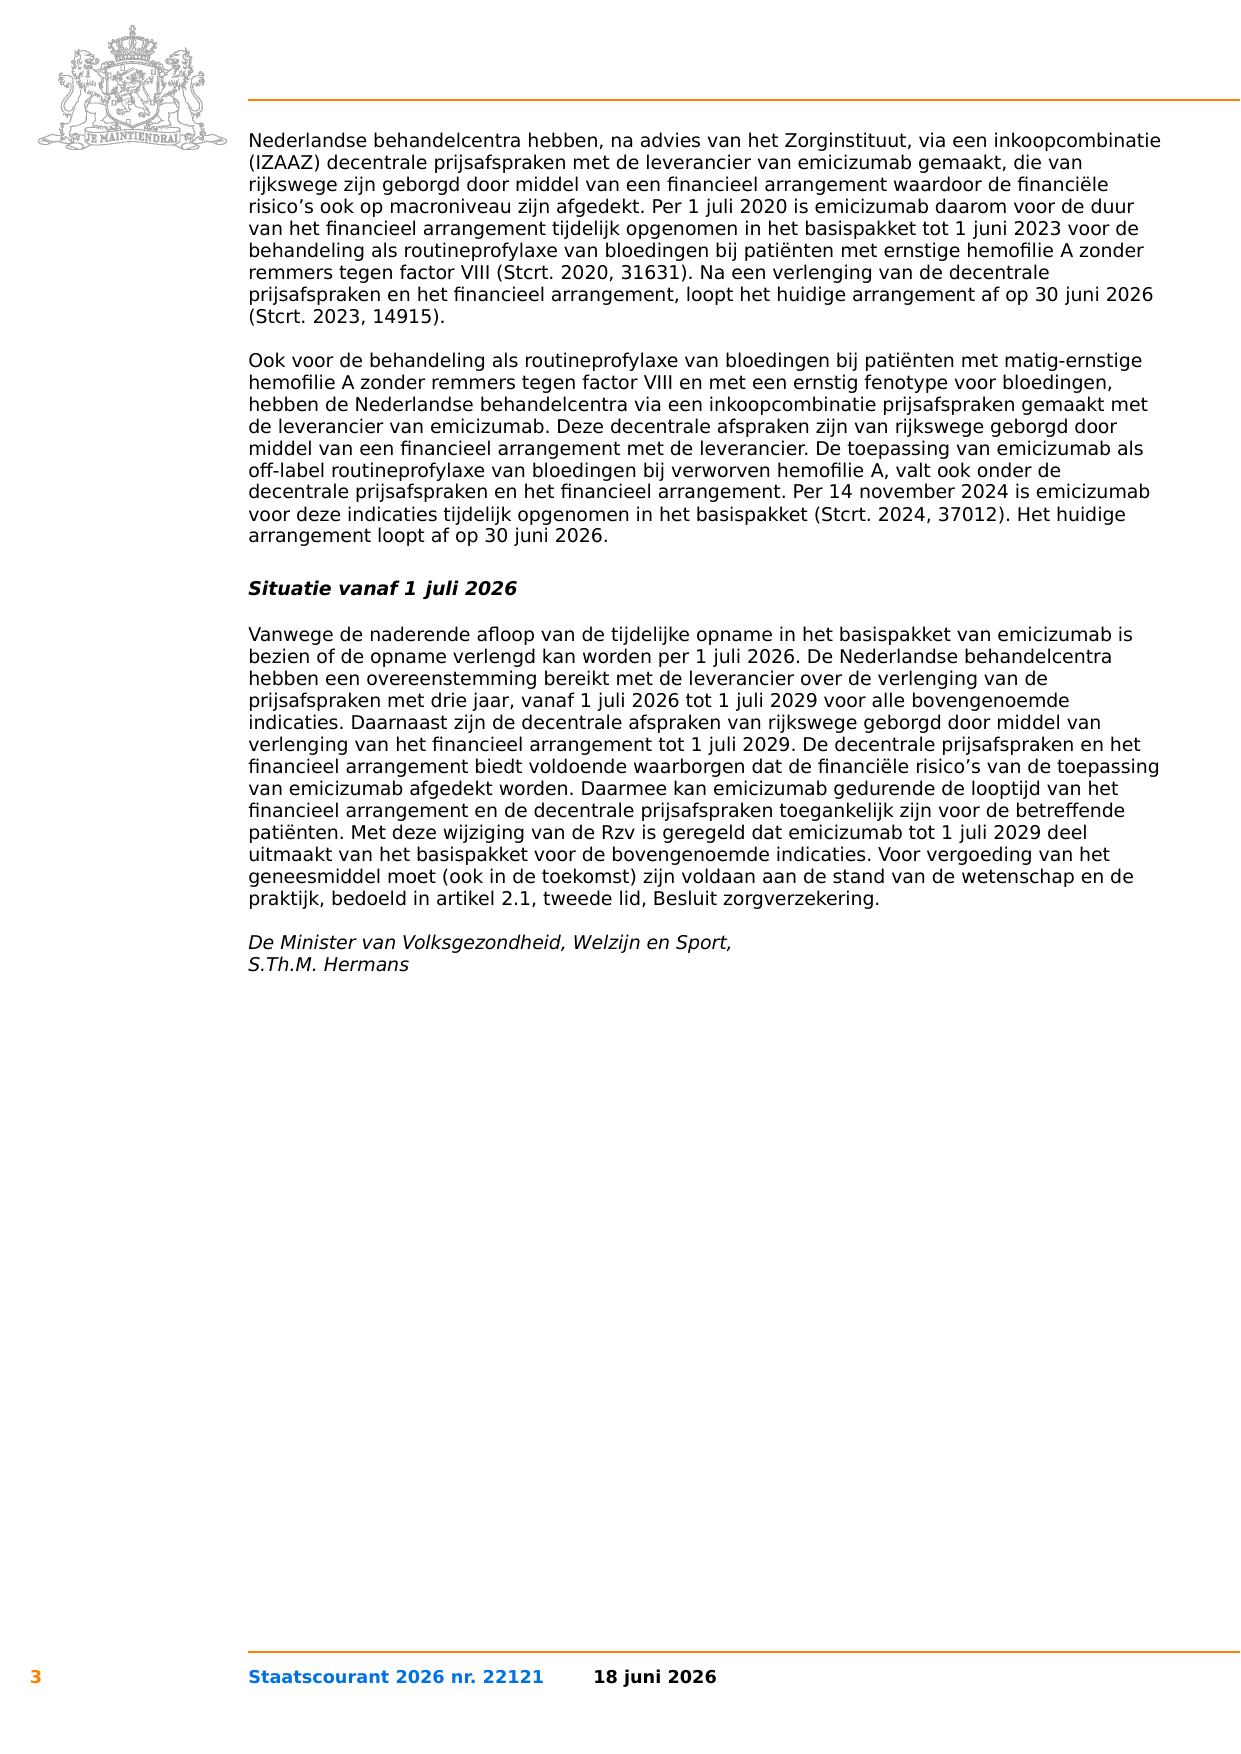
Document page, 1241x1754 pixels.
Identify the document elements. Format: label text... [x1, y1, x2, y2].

text Vanwege de naderende afloop van de tijdelijke opname in het basispakket van emicizumab is bezien of de opname verlengd kan worden per 1 juli 2026. De Nederlandse behandelcentra hebben een overeenstemming bereikt met de leverancier over de verlenging van de prijsafspraken met drie jaar, vanaf 1 juli 2026 tot 1 juli 2029 voor alle bovengenoemde indicaties. Daarnaast zijn de decentrale afspraken van rijkswege geborgd door middel van verlenging van het financieel arrangement tot 1 juli 2029. De decentrale prijsafspraken en het financieel arrangement biedt voldoende waarborgen dat de financiële risico’s van de toepassing van emicizumab afgedekt worden. Daarmee kan emicizumab gedurende de looptijd van het financieel arrangement en de decentrale prijsafspraken toegankelijk zijn voor de betreffende patiënten. Met deze wijziging van de Rzv is geregeld dat emicizumab tot 1 juli 2029 deel uitmaakt van het basispakket voor de bovengenoemde indicaties. Voor vergoeding van het geneesmiddel moet (ook in de toekomst) zijn voldaan aan de stand van de wetenschap en de praktijk, bedoeld in artikel 2.1, tweede lid, Besluit zorgverzekering. [248, 624, 1163, 910]
picture [38, 25, 227, 150]
subtitle Situatie vanaf 1 juli 2026 [248, 577, 1163, 599]
text Nederlandse behandelcentra hebben, na advies van het Zorginstituut, via een inkoopcombinatie (IZAAZ) decentrale prijsafspraken met de leverancier van emicizumab gemaakt, die van rijkswege zijn geborgd door middel van een financieel arrangement waardoor de financiële risico’s ook op macroniveau zijn afgedekt. Per 1 juli 2020 is emicizumab daarom voor de duur van het financieel arrangement tijdelijk opgenomen in het basispakket tot 1 juni 2023 voor de behandeling als routineprofylaxe van bloedingen bij patiënten met ernstige hemofilie A zonder remmers tegen factor VIII (Stcrt. 2020, 31631). Na een verlenging van de decentrale prijsafspraken en het financieel arrangement, loopt het huidige arrangement af op 30 juni 2026 (Stcrt. 2023, 14915). [248, 130, 1163, 328]
text De Minister van Volksgezondheid, Welzijn en Sport, S.Th.M. Hermans [248, 932, 1163, 976]
text Ook voor de behandeling als routineprofylaxe van bloedingen bij patiënten met matig-ernstige hemofilie A zonder remmers tegen factor VIII en met een ernstig fenotype voor bloedingen, hebben de Nederlandse behandelcentra via een inkoopcombinatie prijsafspraken gemaakt met de leverancier van emicizumab. Deze decentrale afspraken zijn van rijkswege geborgd door middel van een financieel arrangement met de leverancier. De toepassing van emicizumab als off-label routineprofylaxe van bloedingen bij verworven hemofilie A, valt ook onder de decentrale prijsafspraken en het financieel arrangement. Per 14 november 2024 is emicizumab voor deze indicaties tijdelijk opgenomen in het basispakket (Stcrt. 2024, 37012). Het huidige arrangement loopt af op 30 juni 2026. [248, 349, 1163, 547]
